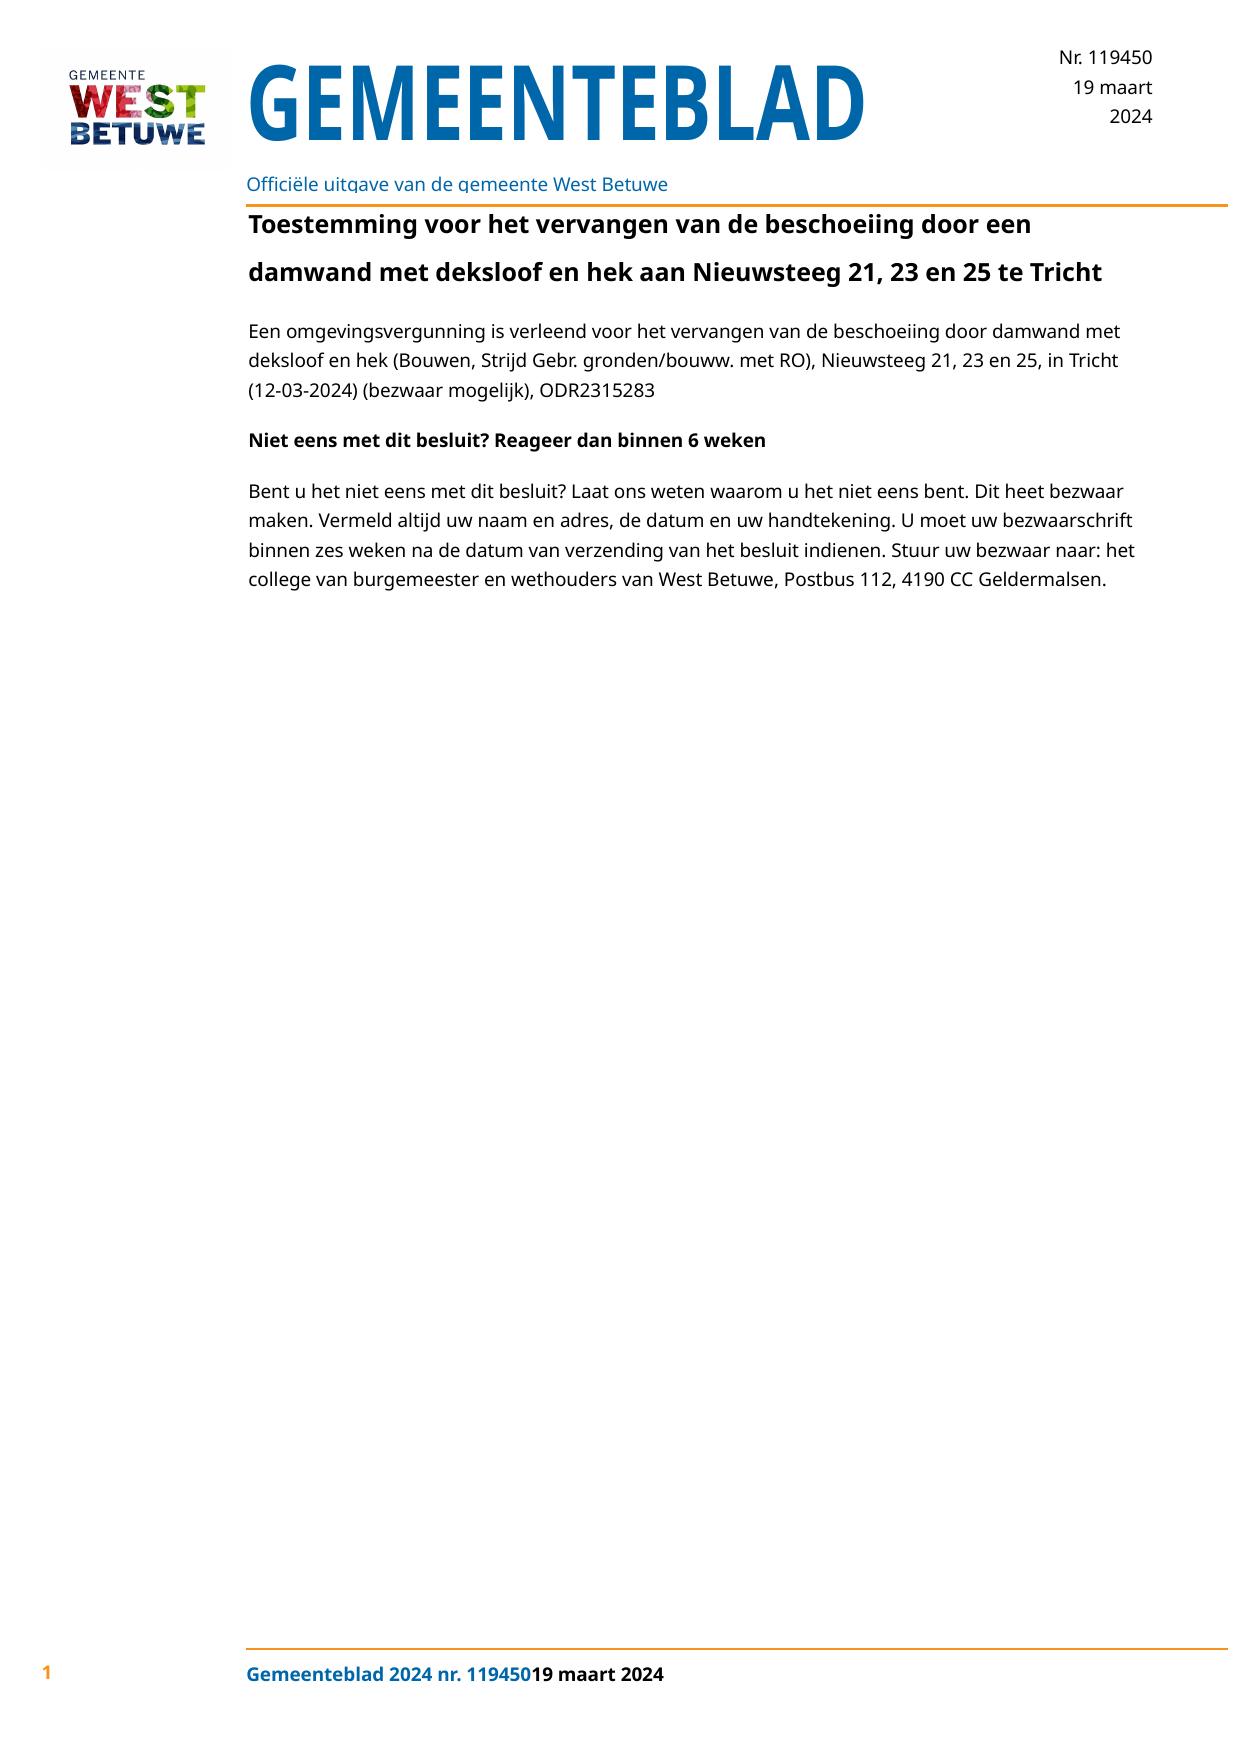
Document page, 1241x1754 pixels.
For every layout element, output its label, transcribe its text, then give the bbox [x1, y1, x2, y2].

text Een omgevingsvergunning is verleend voor het vervangen van de beschoeiing door damwand met deksloof en hek (Bouwen, Strijd Gebr. gronden/bouww. met RO), Nieuwsteeg 21, 23 en 25, in Tricht (12-03-2024) (bezwaar mogelijk), ODR2315283 [248, 318, 1152, 403]
picture [41, 47, 231, 172]
text Toestemming voor het vervangen van de beschoeiing door een damwand met deksloof en hek aan Nieuwsteeg 21, 23 en 25 te Tricht [248, 207, 1152, 288]
text Niet eens met dit besluit? Reageer dan binnen 6 weken [248, 427, 1152, 453]
text Bent u het niet eens met dit besluit? Laat ons weten waarom u het niet eens bent. Dit heet bezwaar maken. Vermeld altijd uw naam en adres, de datum en uw handtekening. U moet uw bezwaarschrift binnen zes weken na de datum van verzending van het besluit indienen. Stuur uw bezwaar naar: het college van burgemeester en wethouders van West Betuwe, Postbus 112, 4190 CC Geldermalsen. [248, 478, 1152, 592]
